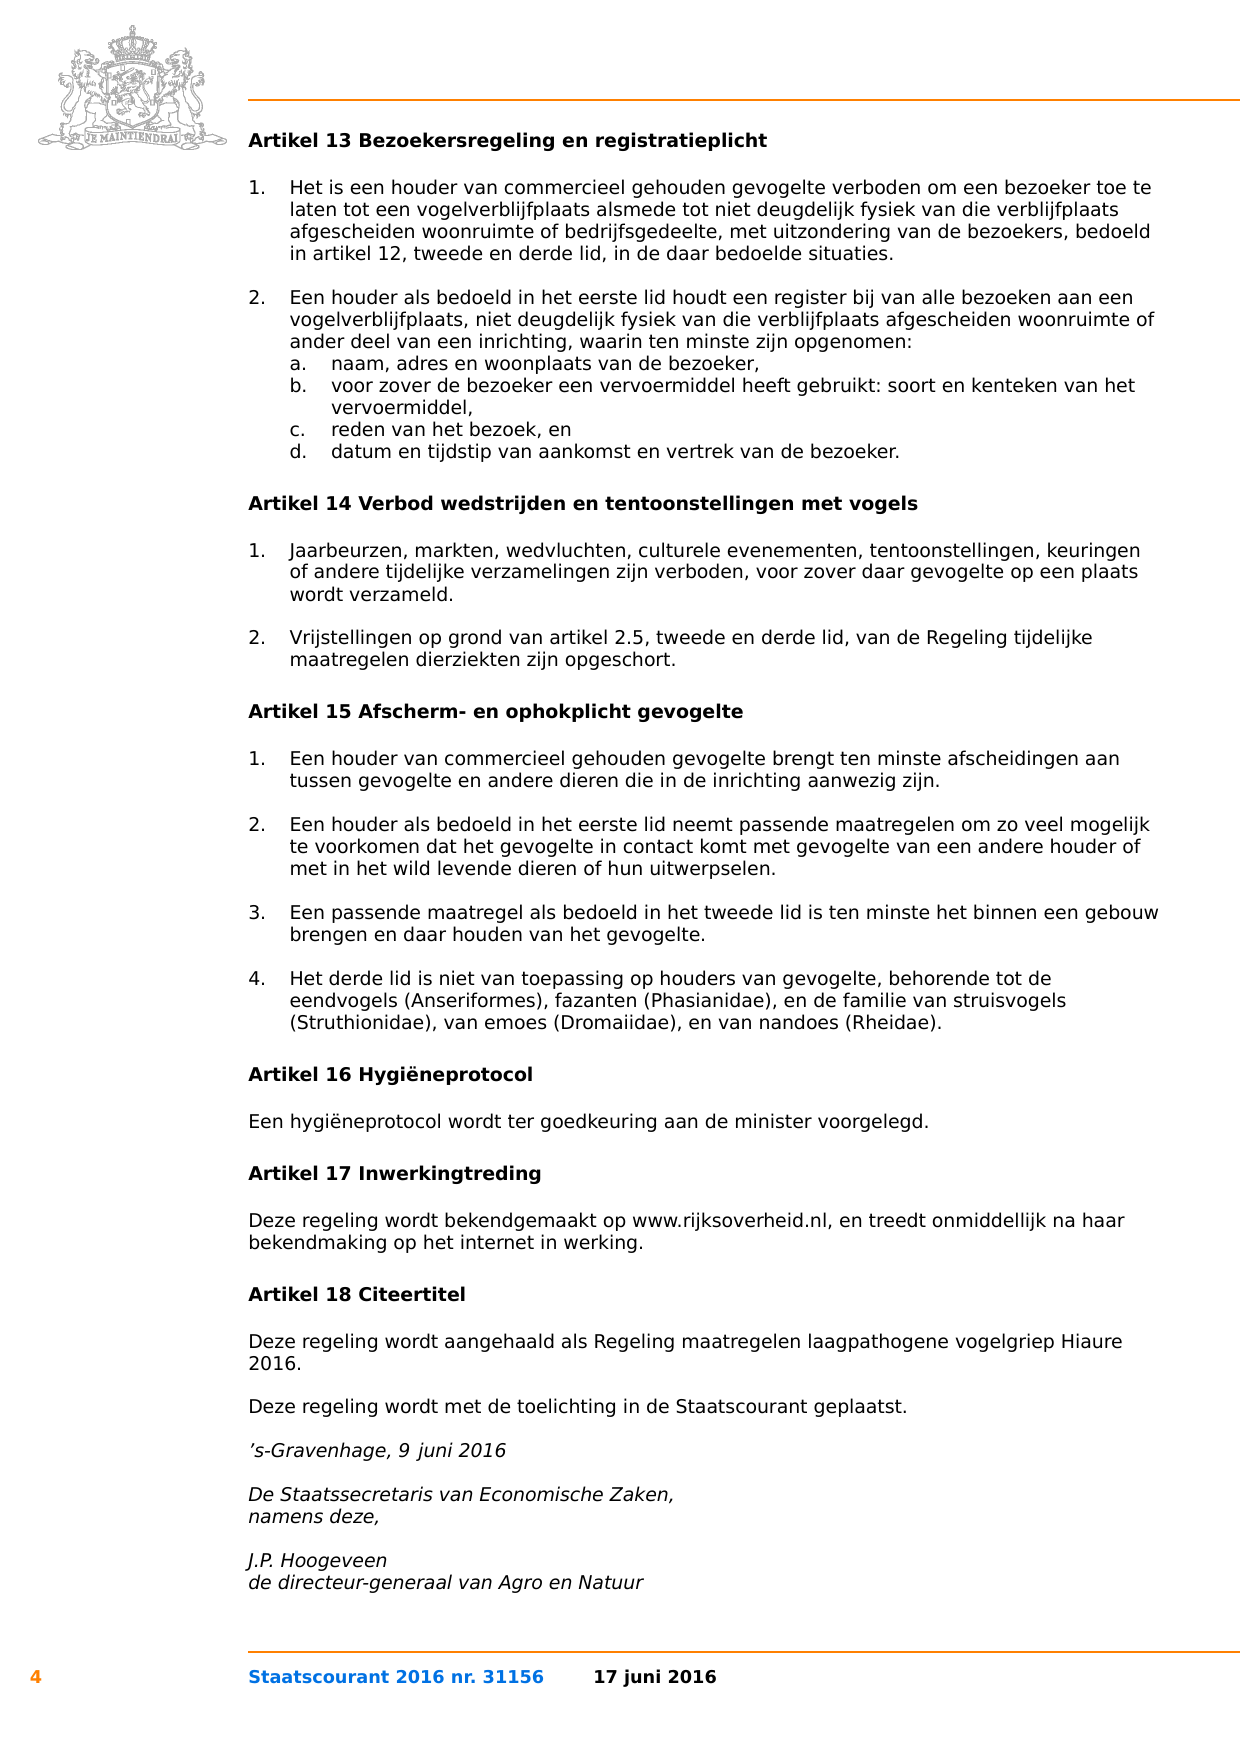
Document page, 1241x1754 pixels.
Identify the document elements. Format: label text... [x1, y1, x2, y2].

text De Staatssecretaris van Economische Zaken, namens deze, J.P. Hoogeveen de directeur-generaal van Agro en Natuur [248, 1484, 1163, 1594]
subtitle Artikel 17 Inwerkingtreding [248, 1163, 1163, 1184]
subtitle Artikel 15 Afscherm- en ophokplicht gevogelte [248, 701, 1163, 723]
text d. datum en tijdstip van aankomst en vertrek van de bezoeker. [289, 441, 1163, 462]
text 4. Het derde lid is niet van toepassing op houders van gevogelte, behorende tot de eendvogels (Anseriformes), fazanten (Phasianidae), en de familie van struisvogels (Struthionidae), van emoes (Dromaiidae), en van nandoes (Rheidae). [248, 968, 1163, 1034]
text 1. Jaarbeurzen, markten, wedvluchten, culturele evenementen, tentoonstellingen, keuringen of andere tijdelijke verzamelingen zijn verboden, voor zover daar gevogelte op een plaats wordt verzameld. [248, 539, 1163, 605]
text b. voor zover de bezoeker een vervoermiddel heeft gebruikt: soort en kenteken van het vervoermiddel, [289, 374, 1163, 418]
text 3. Een passende maatregel als bedoeld in het tweede lid is ten minste het binnen een gebouw brengen en daar houden van het gevogelte. [248, 902, 1163, 946]
text Deze regeling wordt bekendgemaakt op www.rijksoverheid.nl, en treedt onmiddellijk na haar bekendmaking op het internet in werking. [248, 1209, 1163, 1253]
text Een hygiëneprotocol wordt ter goedkeuring aan de minister voorgelegd. [248, 1111, 1163, 1133]
text 2. Vrijstellingen op grond van artikel 2.5, tweede en derde lid, van de Regeling tijdelijke maatregelen dierziekten zijn opgeschort. [248, 627, 1163, 671]
subtitle Artikel 14 Verbod wedstrijden en tentoonstellingen met vogels [248, 492, 1163, 514]
subtitle Artikel 16 Hygiëneprotocol [248, 1064, 1163, 1086]
text c. reden van het bezoek, en [289, 418, 1163, 441]
subtitle Artikel 13 Bezoekersregeling en registratieplicht [248, 130, 1163, 152]
text 1. Het is een houder van commercieel gehouden gevogelte verboden om een bezoeker toe te laten tot een vogelverblijfplaats alsmede tot niet deugdelijk fysiek van die verblijfplaats afgescheiden woonruimte of bedrijfsgedeelte, met uitzondering van de bezoekers, bedoeld in artikel 12, tweede en derde lid, in de daar bedoelde situaties. [248, 177, 1163, 265]
text Deze regeling wordt aangehaald als Regeling maatregelen laagpathogene vogelgriep Hiaure 2016. [248, 1331, 1163, 1374]
text Deze regeling wordt met de toelichting in de Staatscourant geplaatst. [248, 1396, 1163, 1418]
picture [38, 25, 227, 150]
subtitle Artikel 18 Citeertitel [248, 1283, 1163, 1306]
text 1. Een houder van commercieel gehouden gevogelte brengt ten minste afscheidingen aan tussen gevogelte en andere dieren die in de inrichting aanwezig zijn. [248, 748, 1163, 792]
text 2. Een houder als bedoeld in het eerste lid neemt passende maatregelen om zo veel mogelijk te voorkomen dat het gevogelte in contact komt met gevogelte van een andere houder of met in het wild levende dieren of hun uitwerpselen. [248, 814, 1163, 880]
text ’s-Gravenhage, 9 juni 2016 [248, 1440, 1163, 1462]
text a. naam, adres en woonplaats van de bezoeker, [289, 353, 1163, 374]
text 2. Een houder als bedoeld in het eerste lid houdt een register bij van alle bezoeken aan een vogelverblijfplaats, niet deugdelijk fysiek van die verblijfplaats afgescheiden woonruimte of ander deel van een inrichting, waarin ten minste zijn opgenomen: [248, 287, 1163, 353]
